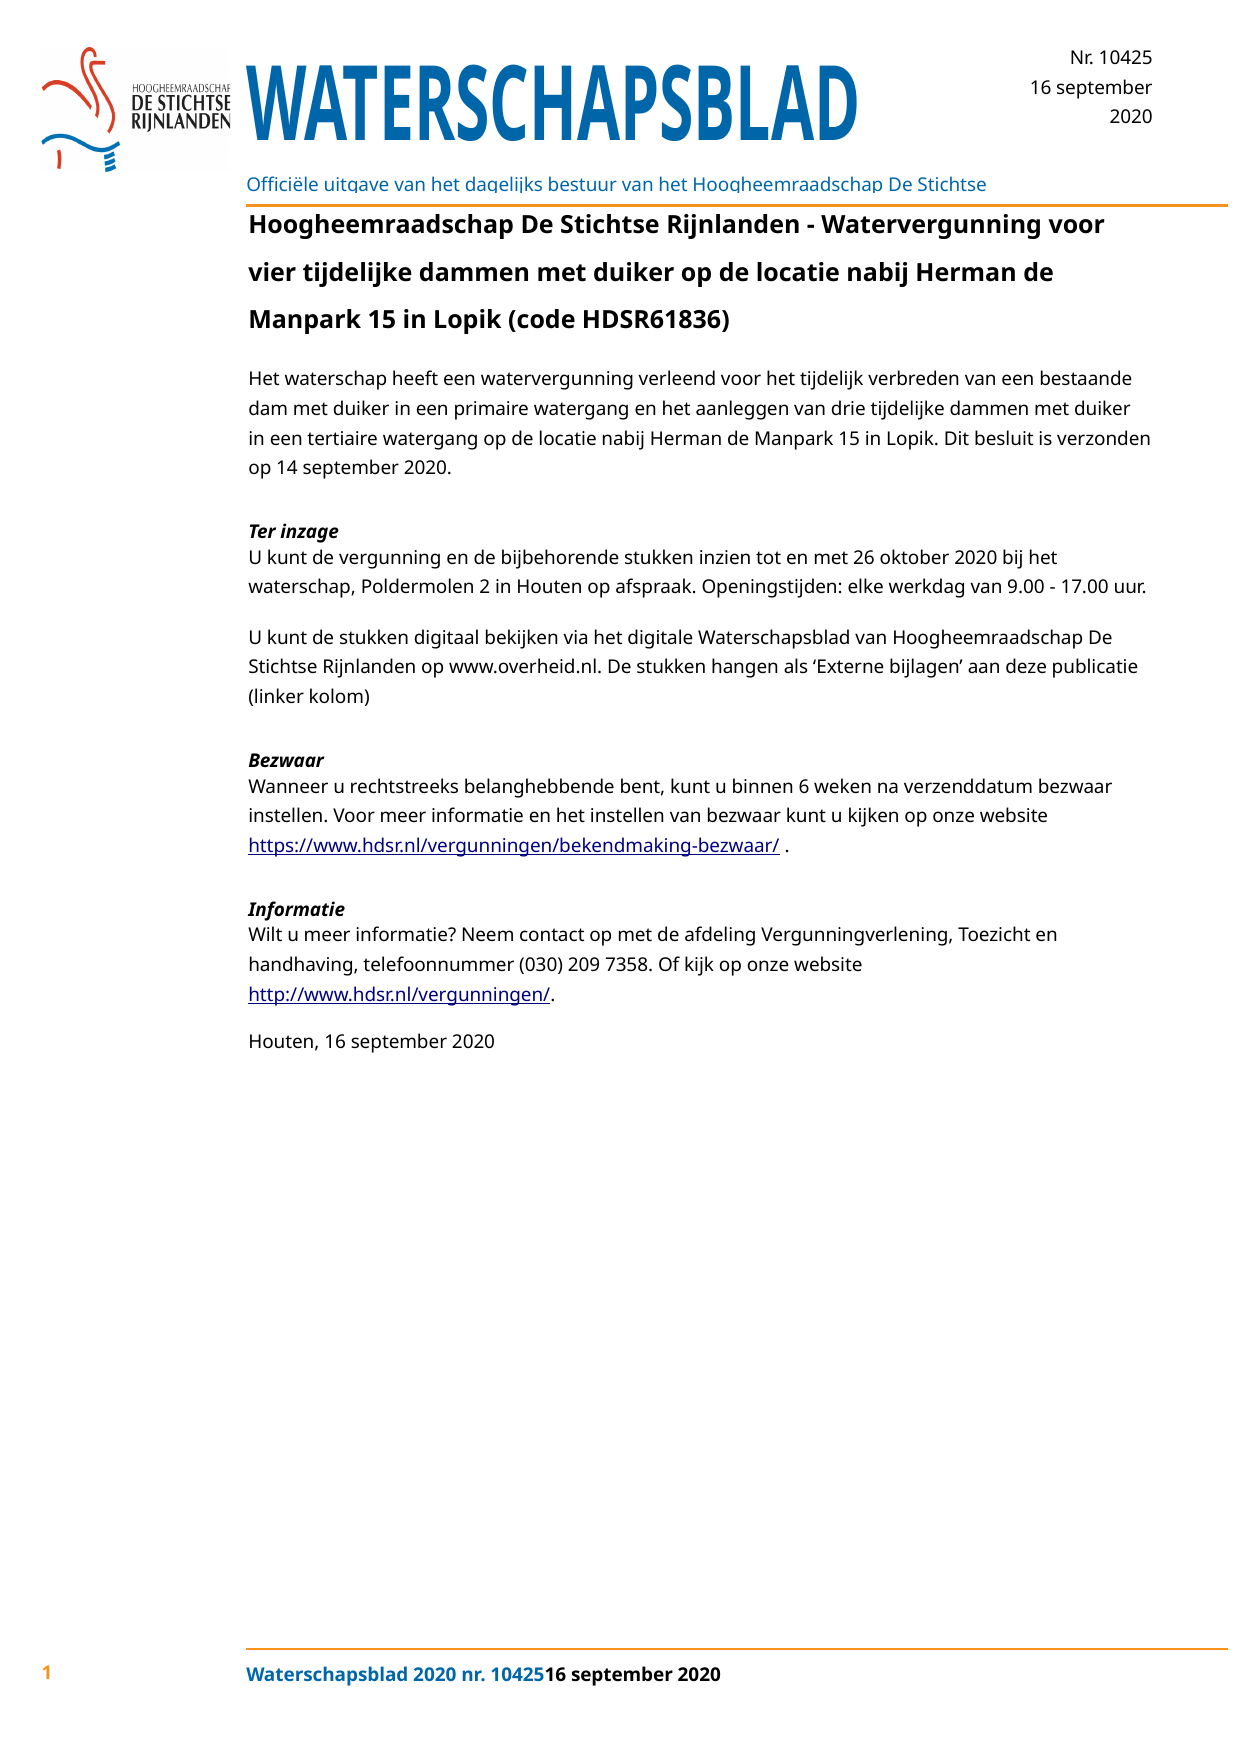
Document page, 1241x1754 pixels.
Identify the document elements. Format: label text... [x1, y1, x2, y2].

text Bezwaar [248, 747, 1152, 773]
text Wilt u meer informatie? Neem contact op met de afdeling Vergunningverlening, Toezicht en handhaving, telefoonnummer (030) 209 7358. Of kijk op onze website http://www.hdsr.nl/vergunningen/. [248, 922, 1152, 1007]
text Informatie [248, 896, 1152, 922]
text Ter inzage [248, 518, 1152, 544]
text Wanneer u rechtstreeks belanghebbende bent, kunt u binnen 6 weken na verzenddatum bezwaar instellen. Voor meer informatie en het instellen van bezwaar kunt u kijken op onze website https://www.hdsr.nl/vergunningen/bekendmaking-bezwaar/ . [248, 773, 1152, 858]
text Hoogheemraadschap De Stichtse Rijnlanden - Watervergunning voor vier tijdelijke dammen met duiker op de locatie nabij Herman de Manpark 15 in Lopik (code HDSR61836) [248, 207, 1152, 336]
text U kunt de stukken digitaal bekijken via het digitale Waterschapsblad van Hoogheemraadschap De Stichtse Rijnlanden op www.overheid.nl. De stukken hangen als ‘Externe bijlagen’ aan deze publicatie (linker kolom) [248, 624, 1152, 709]
text U kunt de vergunning en de bijbehorende stukken inzien tot en met 26 oktober 2020 bij het waterschap, Poldermolen 2 in Houten op afspraak. Openingstijden: elke werkdag van 9.00 - 17.00 uur. [248, 544, 1152, 599]
text Houten, 16 september 2020 [248, 1029, 1152, 1054]
text Het waterschap heeft een watervergunning verleend voor het tijdelijk verbreden van een bestaande dam met duiker in een primaire watergang en het aanleggen van drie tijdelijke dammen met duiker in een tertiaire watergang op de locatie nabij Herman de Manpark 15 in Lopik. Dit besluit is verzonden op 14 september 2020. [248, 366, 1152, 480]
picture [41, 47, 231, 172]
